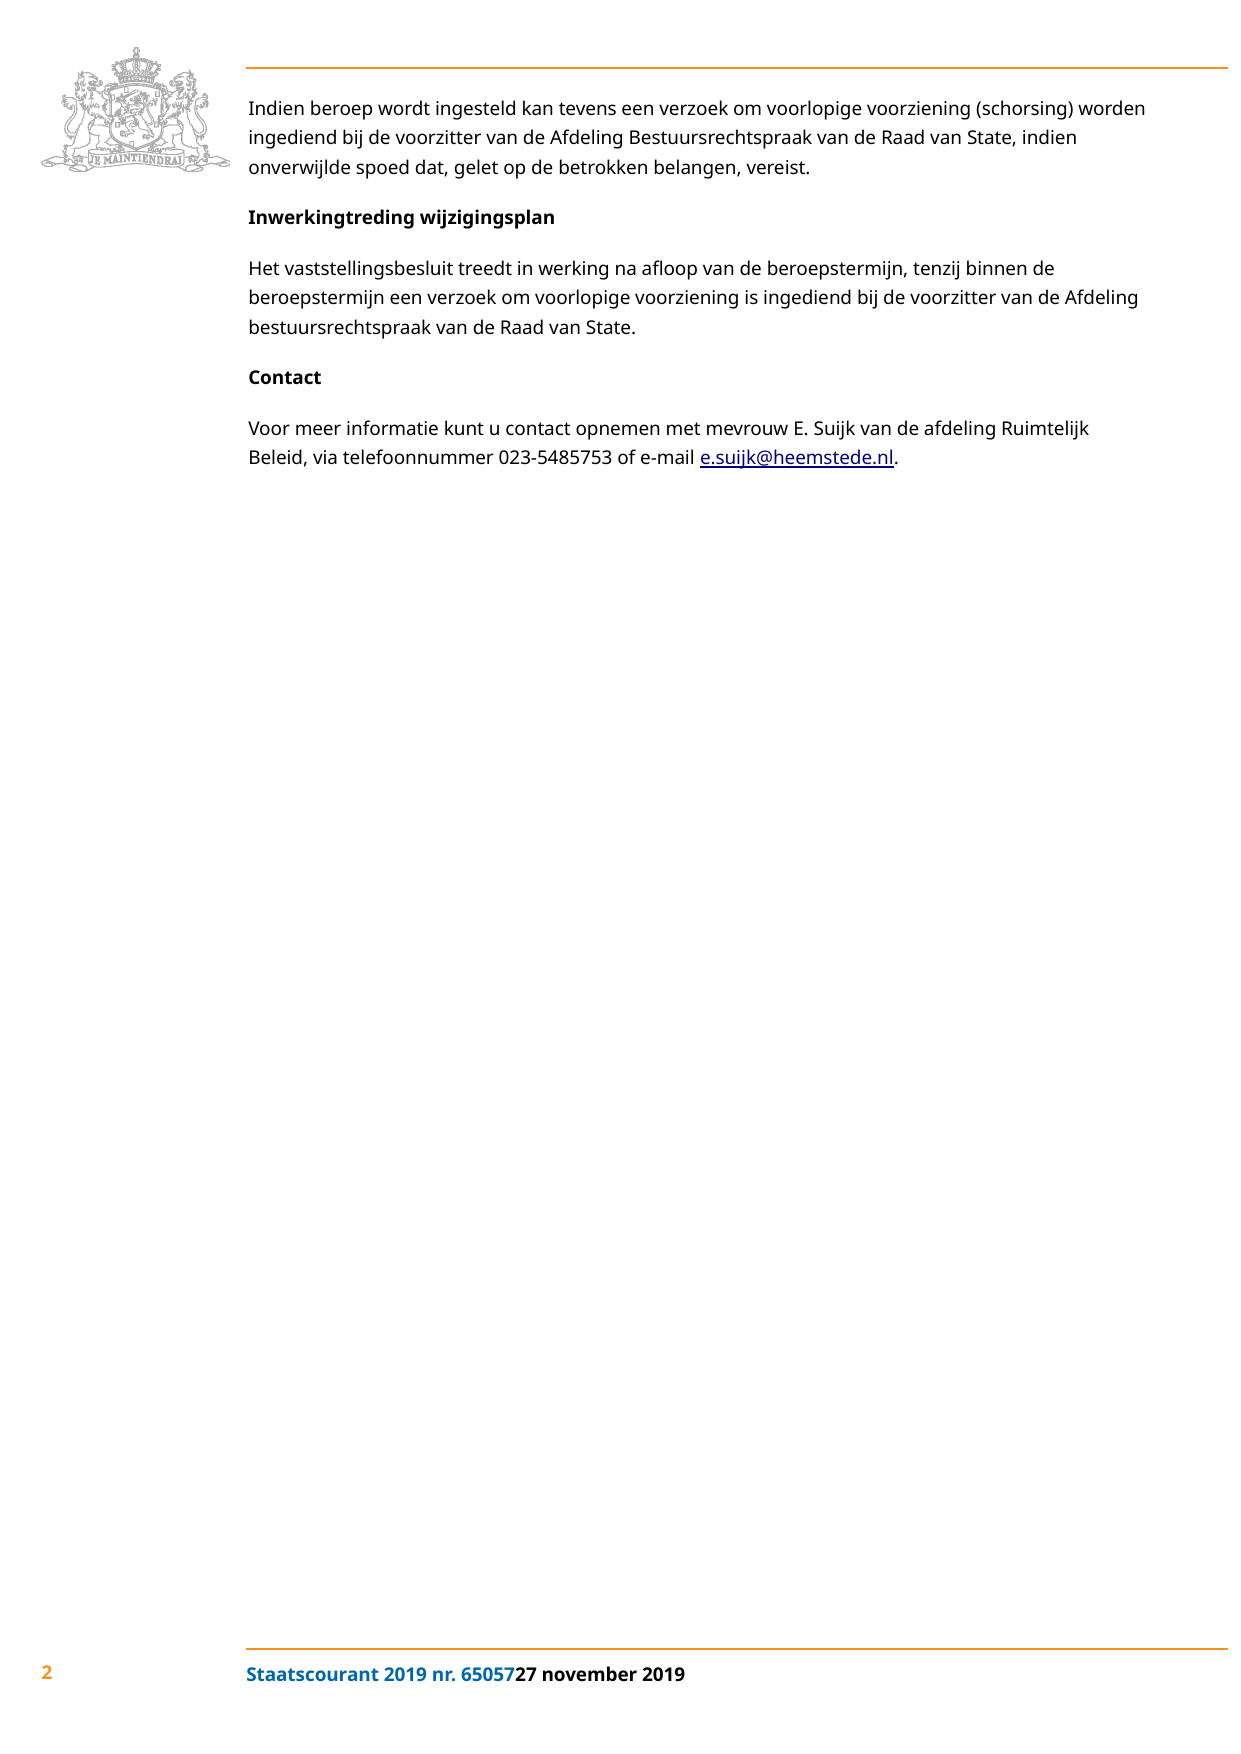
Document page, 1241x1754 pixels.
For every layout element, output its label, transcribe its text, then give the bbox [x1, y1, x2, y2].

text Contact [248, 364, 1152, 390]
text Voor meer informatie kunt u contact opnemen met mevrouw E. Suijk van de afdeling Ruimtelijk Beleid, via telefoonnummer 023-5485753 of e-mail e.suijk@heemstede.nl. [248, 415, 1152, 470]
picture [41, 47, 231, 172]
text Het vaststellingsbesluit treedt in werking na afloop van de beroepstermijn, tenzij binnen de beroepstermijn een verzoek om voorlopige voorziening is ingediend bij de voorzitter van de Afdeling bestuursrechtspraak van de Raad van State. [248, 255, 1152, 340]
text Inwerkingtreding wijzigingsplan [248, 204, 1152, 230]
text Indien beroep wordt ingesteld kan tevens een verzoek om voorlopige voorziening (schorsing) worden ingediend bij de voorzitter van de Afdeling Bestuursrechtspraak van de Raad van State, indien onverwijlde spoed dat, gelet op de betrokken belangen, vereist. [248, 95, 1152, 180]
